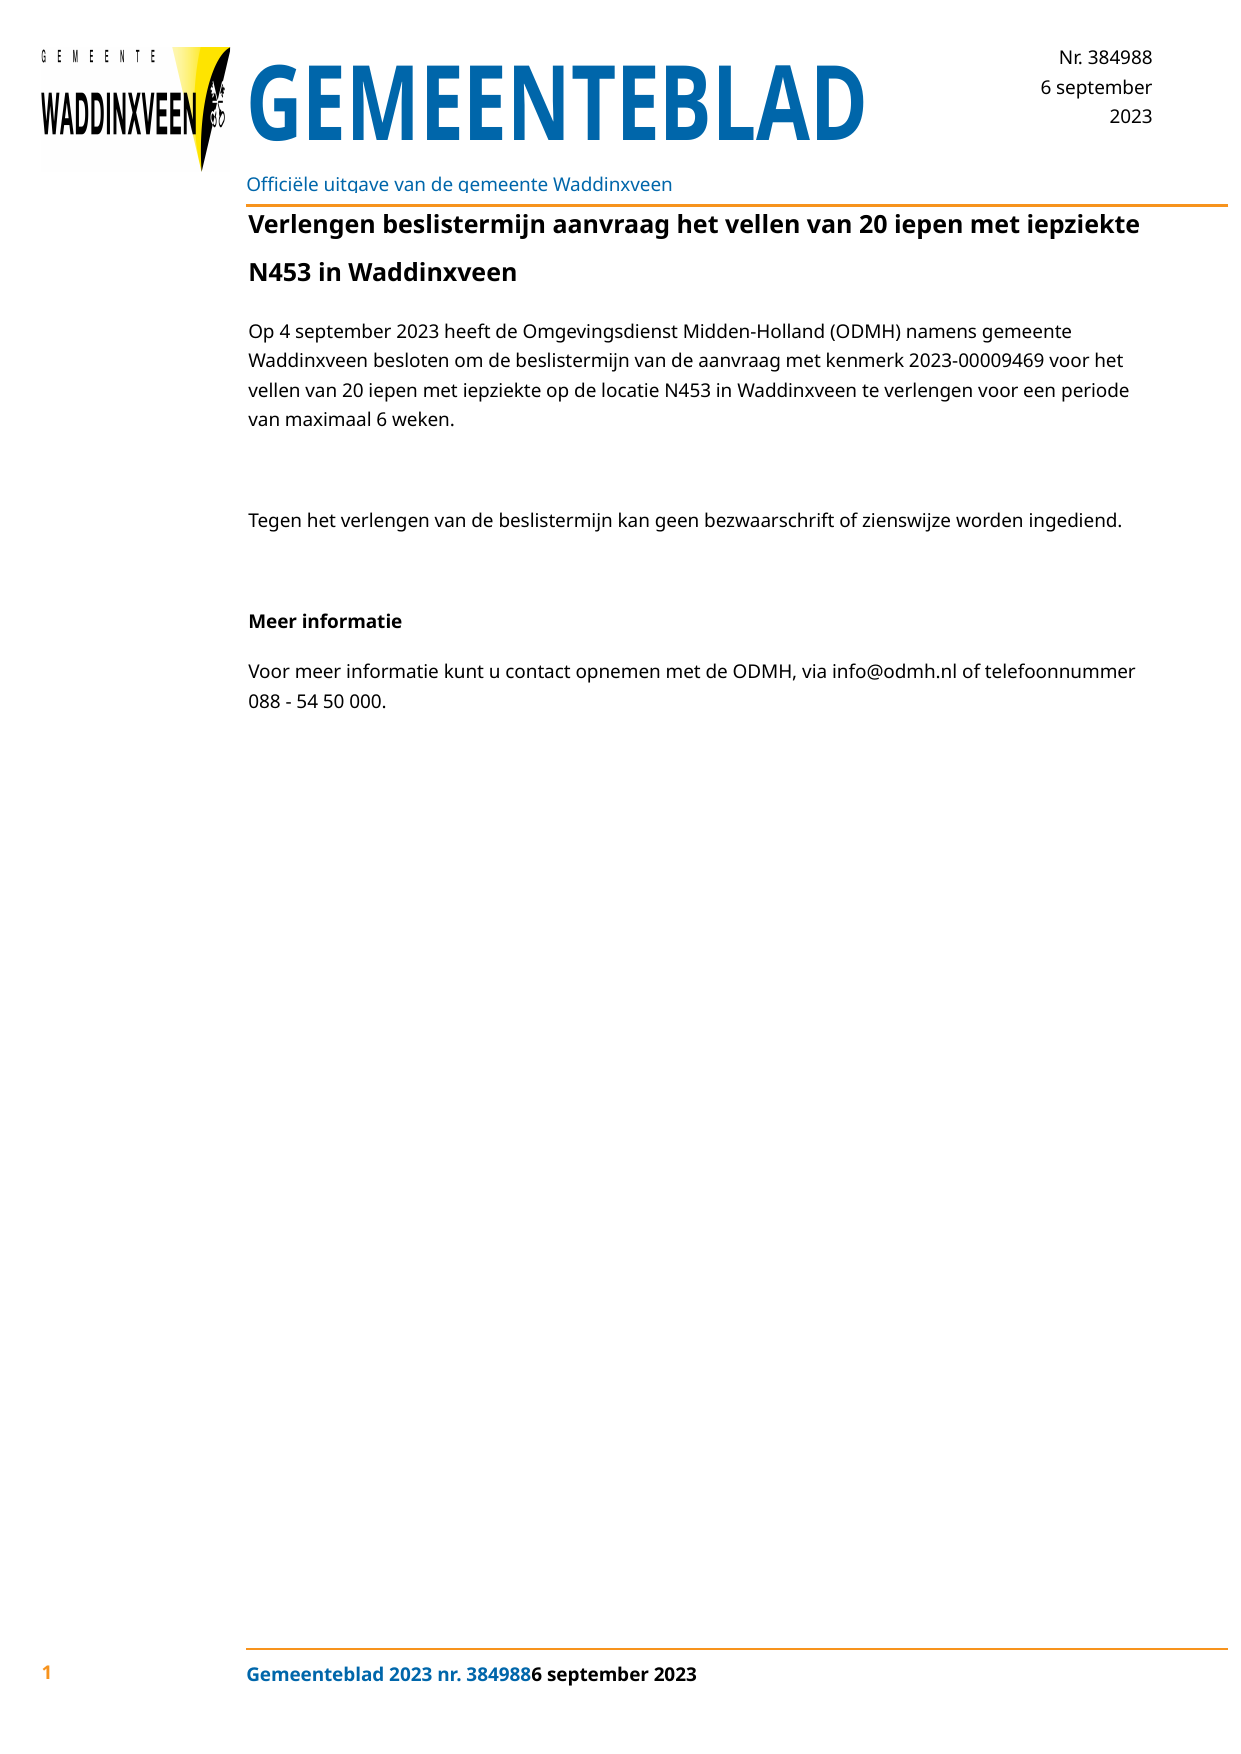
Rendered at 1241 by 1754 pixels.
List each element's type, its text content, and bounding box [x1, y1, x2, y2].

text Op 4 september 2023 heeft de Omgevingsdienst Midden-Holland (ODMH) namens gemeente Waddinxveen besloten om de beslistermijn van de aanvraag met kenmerk 2023-00009469 voor het vellen van 20 iepen met iepziekte op de locatie N453 in Waddinxveen te verlengen voor een periode van maximaal 6 weken. [248, 318, 1152, 432]
text Voor meer informatie kunt u contact opnemen met de ODMH, via info@odmh.nl of telefoonnummer 088 - 54 50 000. [248, 659, 1152, 714]
text Meer informatie [248, 608, 1152, 634]
text Verlengen beslistermijn aanvraag het vellen van 20 iepen met iepziekte N453 in Waddinxveen [248, 207, 1152, 288]
picture [41, 47, 231, 172]
text Tegen het verlengen van de beslistermijn kan geen bezwaarschrift of zienswijze worden ingediend. [248, 507, 1152, 533]
